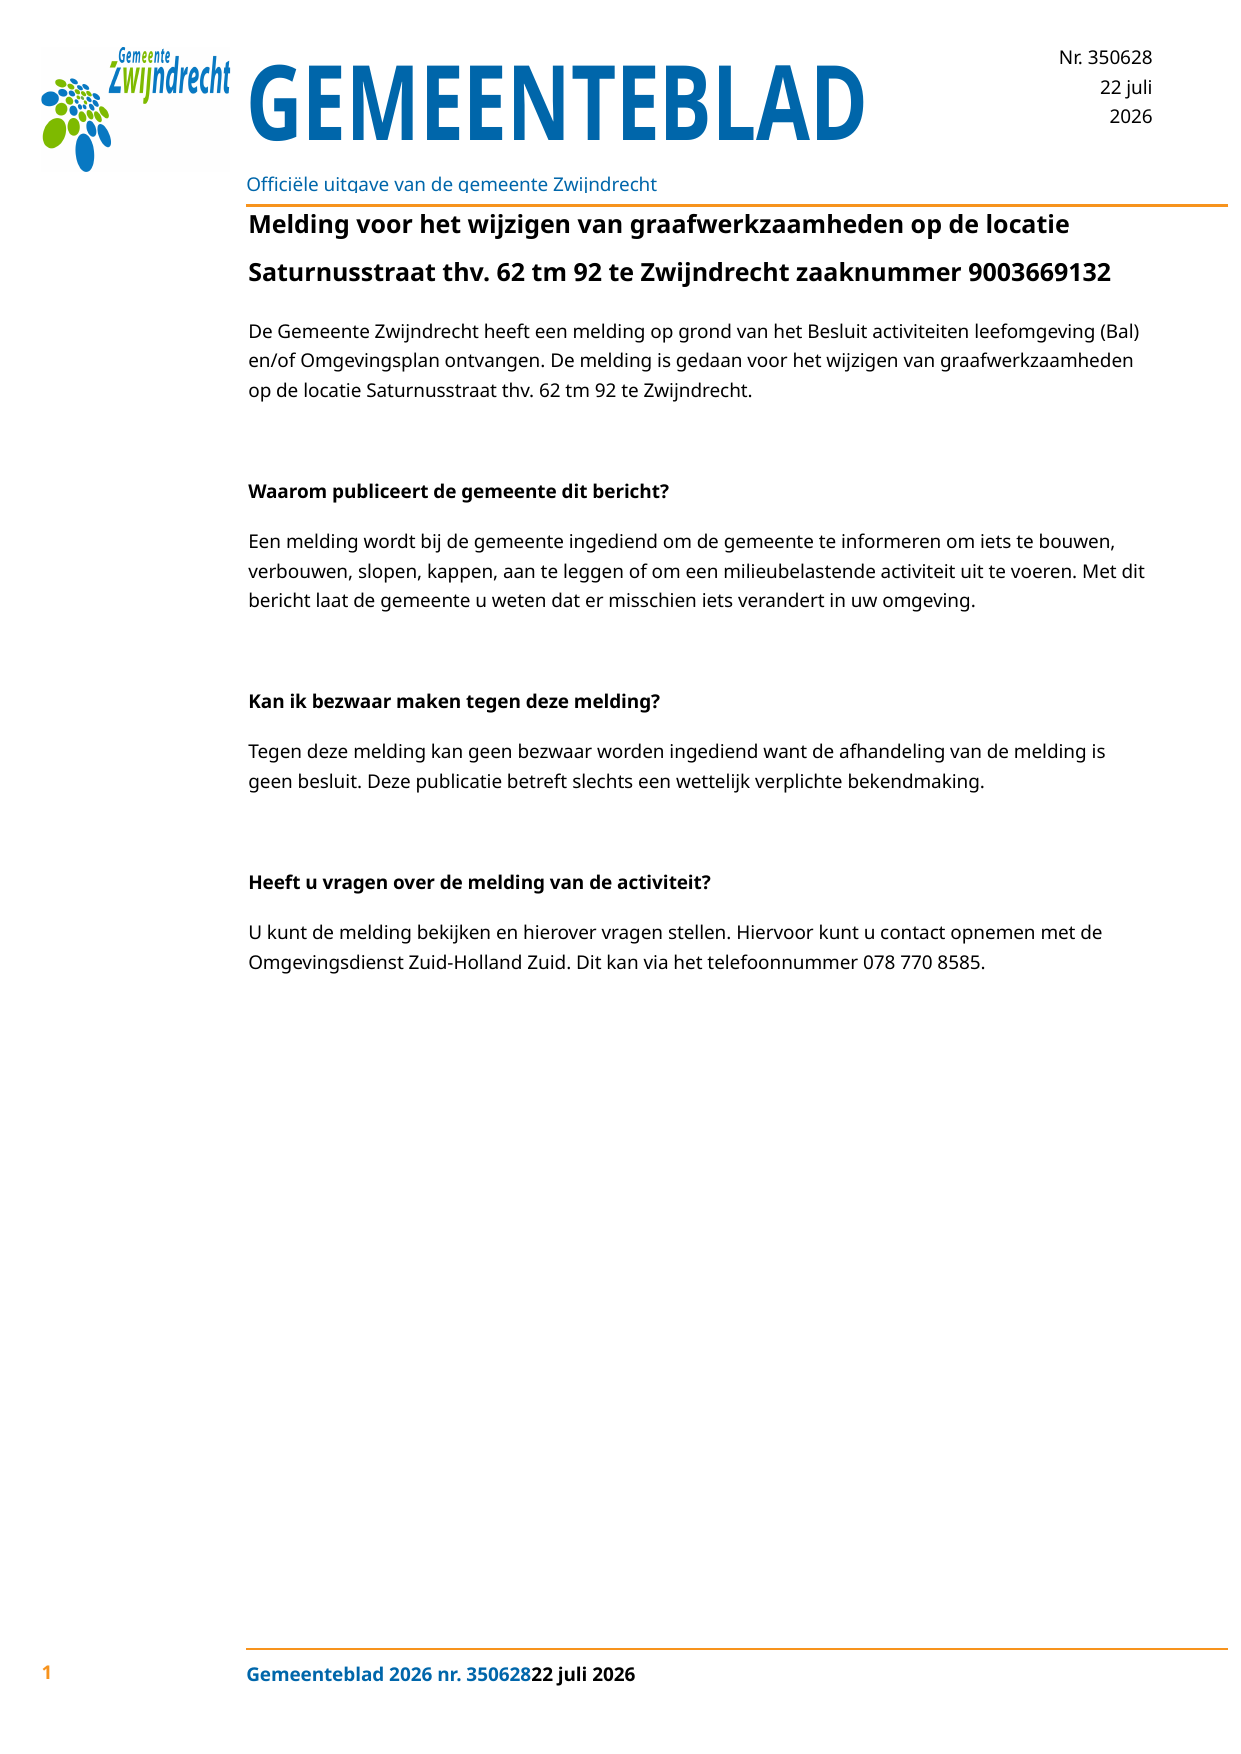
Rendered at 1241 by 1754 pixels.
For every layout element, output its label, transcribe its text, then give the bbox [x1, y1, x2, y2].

text Tegen deze melding kan geen bezwaar worden ingediend want de afhandeling van de melding is geen besluit. Deze publicatie betreft slechts een wettelijk verplichte bekendmaking. [248, 739, 1152, 794]
text De Gemeente Zwijndrecht heeft een melding op grond van het Besluit activiteiten leefomgeving (Bal) en/of Omgevingsplan ontvangen. De melding is gedaan voor het wijzigen van graafwerkzaamheden op de locatie Saturnusstraat thv. 62 tm 92 te Zwijndrecht. [248, 318, 1152, 403]
text Melding voor het wijzigen van graafwerkzaamheden op de locatie Saturnusstraat thv. 62 tm 92 te Zwijndrecht zaaknummer 9003669132 [248, 207, 1152, 288]
text Heeft u vragen over de melding van de activiteit? [248, 869, 1152, 895]
text U kunt de melding bekijken en hierover vragen stellen. Hiervoor kunt u contact opnemen met de Omgevingsdienst Zuid-Holland Zuid. Dit kan via het telefoonnummer 078 770 8585. [248, 919, 1152, 975]
text Een melding wordt bij de gemeente ingediend om de gemeente te informeren om iets te bouwen, verbouwen, slopen, kappen, aan te leggen of om een milieubelastende activiteit uit te voeren. Met dit bericht laat de gemeente u weten dat er misschien iets verandert in uw omgeving. [248, 528, 1152, 613]
picture [41, 47, 231, 172]
text Kan ik bezwaar maken tegen deze melding? [248, 688, 1152, 714]
text Waarom publiceert de gemeente dit bericht? [248, 478, 1152, 504]
